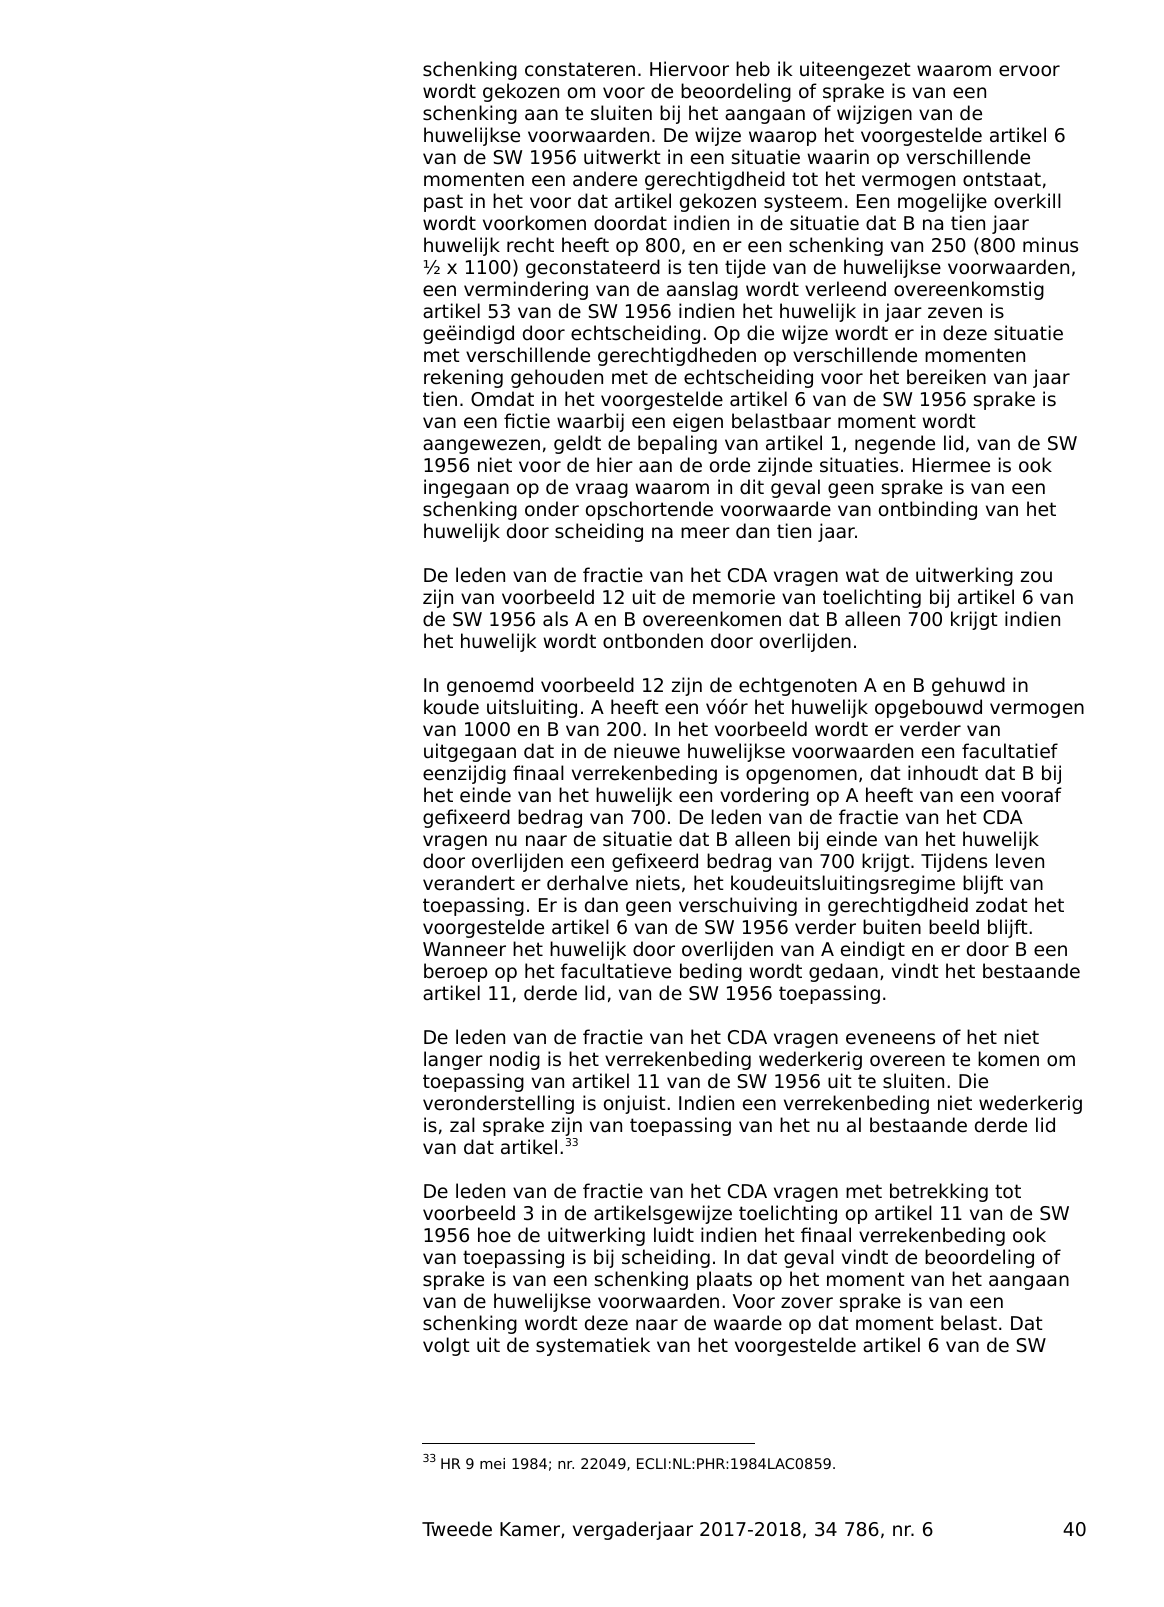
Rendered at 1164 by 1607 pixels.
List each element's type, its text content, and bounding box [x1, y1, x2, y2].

text De leden van de fractie van het CDA vragen met betrekking tot voorbeeld 3 in de artikelsgewijze toelichting op artikel 11 van de SW 1956 hoe de uitwerking luidt indien het finaal verrekenbeding ook van toepassing is bij scheiding. In dat geval vindt de beoordeling of sprake is van een schenking plaats op het moment van het aangaan van de huwelijkse voorwaarden. Voor zover sprake is van een schenking wordt deze naar de waarde op dat moment belast. Dat volgt uit de systematiek van het voorgestelde artikel 6 van de SW [422, 1181, 1087, 1357]
text HR 9 mei 1984; nr. 22049, ECLI:NL:PHR:1984LAC0859. [422, 1452, 1087, 1474]
text schenking constateren. Hiervoor heb ik uiteengezet waarom ervoor wordt gekozen om voor de beoordeling of sprake is van een schenking aan te sluiten bij het aangaan of wijzigen van de huwelijkse voorwaarden. De wijze waarop het voorgestelde artikel 6 van de SW 1956 uitwerkt in een situatie waarin op verschillende momenten een andere gerechtigdheid tot het vermogen ontstaat, past in het voor dat artikel gekozen systeem. Een mogelijke overkill wordt voorkomen doordat indien in de situatie dat B na tien jaar huwelijk recht heeft op 800, en er een schenking van 250 (800 minus ½ x 1100) geconstateerd is ten tijde van de huwelijkse voorwaarden, een vermindering van de aanslag wordt verleend overeenkomstig artikel 53 van de SW 1956 indien het huwelijk in jaar zeven is geëindigd door echtscheiding. Op die wijze wordt er in deze situatie met verschillende gerechtigdheden op verschillende momenten rekening gehouden met de echtscheiding voor het bereiken van jaar tien. Omdat in het voorgestelde artikel 6 van de SW 1956 sprake is van een fictie waarbij een eigen belastbaar moment wordt aangewezen, geldt de bepaling van artikel 1, negende lid, van de SW 1956 niet voor de hier aan de orde zijnde situaties. Hiermee is ook ingegaan op de vraag waarom in dit geval geen sprake is van een schenking onder opschortende voorwaarde van ontbinding van het huwelijk door scheiding na meer dan tien jaar. [422, 59, 1087, 543]
text De leden van de fractie van het CDA vragen eveneens of het niet langer nodig is het verrekenbeding wederkerig overeen te komen om toepassing van artikel 11 van de SW 1956 uit te sluiten. Die veronderstelling is onjuist. Indien een verrekenbeding niet wederkerig is, zal sprake zijn van toepassing van het nu al bestaande derde lid van dat artikel. [422, 1027, 1087, 1159]
text In genoemd voorbeeld 12 zijn de echtgenoten A en B gehuwd in koude uitsluiting. A heeft een vóór het huwelijk opgebouwd vermogen van 1000 en B van 200. In het voorbeeld wordt er verder van uitgegaan dat in de nieuwe huwelijkse voorwaarden een facultatief eenzijdig finaal verrekenbeding is opgenomen, dat inhoudt dat B bij het einde van het huwelijk een vordering op A heeft van een vooraf gefixeerd bedrag van 700. De leden van de fractie van het CDA vragen nu naar de situatie dat B alleen bij einde van het huwelijk door overlijden een gefixeerd bedrag van 700 krijgt. Tijdens leven verandert er derhalve niets, het koudeuitsluitingsregime blijft van toepassing. Er is dan geen verschuiving in gerechtigdheid zodat het voorgestelde artikel 6 van de SW 1956 verder buiten beeld blijft. Wanneer het huwelijk door overlijden van A eindigt en er door B een beroep op het facultatieve beding wordt gedaan, vindt het bestaande artikel 11, derde lid, van de SW 1956 toepassing. [422, 675, 1087, 1004]
text De leden van de fractie van het CDA vragen wat de uitwerking zou zijn van voorbeeld 12 uit de memorie van toelichting bij artikel 6 van de SW 1956 als A en B overeenkomen dat B alleen 700 krijgt indien het huwelijk wordt ontbonden door overlijden. [422, 565, 1087, 653]
